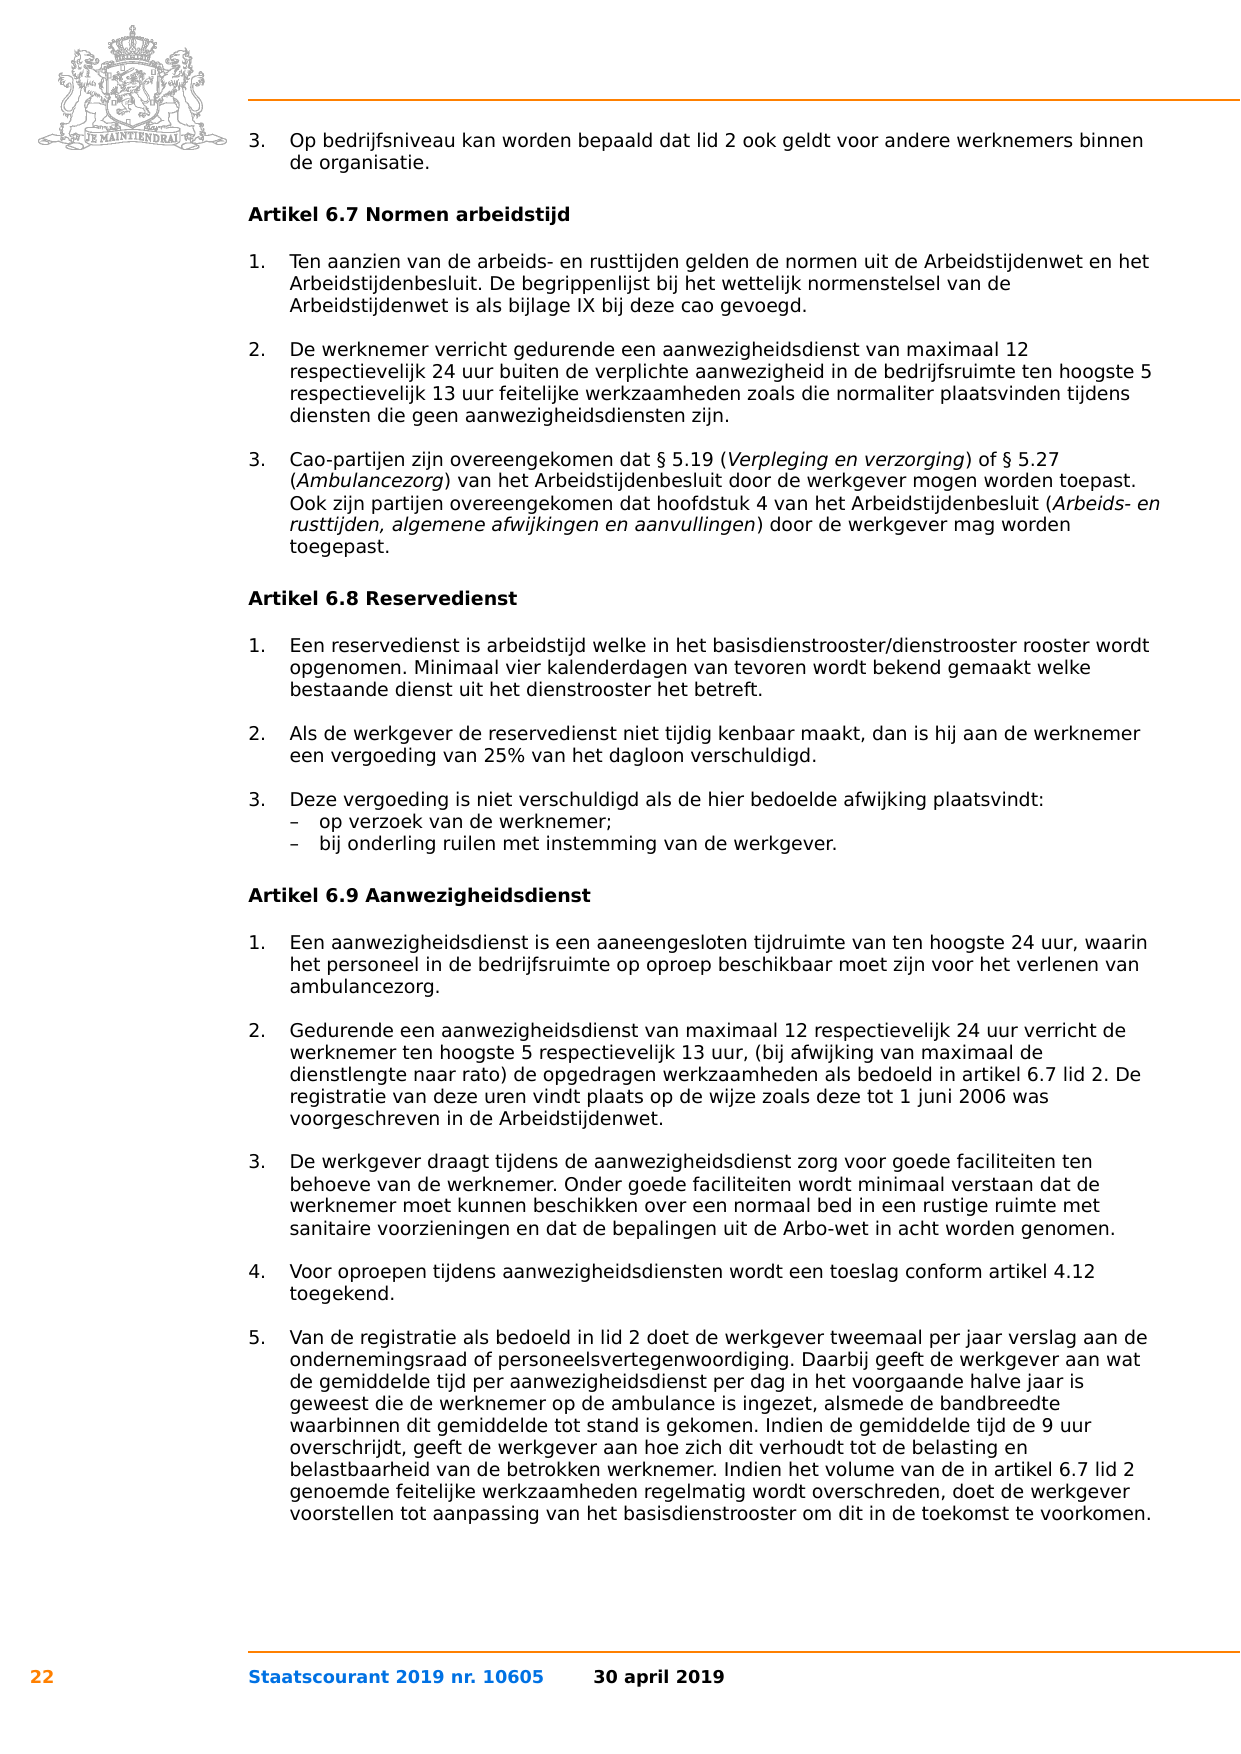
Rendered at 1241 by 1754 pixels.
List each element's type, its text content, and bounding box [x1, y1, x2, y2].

text 1. Ten aanzien van de arbeids- en rusttijden gelden de normen uit de Arbeidstijdenwet en het Arbeidstijdenbesluit. De begrippenlijst bij het wettelijk normenstelsel van de Arbeidstijdenwet is als bijlage IX bij deze cao gevoegd. [248, 251, 1163, 317]
text 2. De werknemer verricht gedurende een aanwezigheidsdienst van maximaal 12 respectievelijk 24 uur buiten de verplichte aanwezigheid in de bedrijfsruimte ten hoogste 5 respectievelijk 13 uur feitelijke werkzaamheden zoals die normaliter plaatsvinden tijdens diensten die geen aanwezigheidsdiensten zijn. [248, 339, 1163, 427]
text – bij onderling ruilen met instemming van de werkgever. [289, 833, 1163, 855]
text 3. Deze vergoeding is niet verschuldigd als de hier bedoelde afwijking plaatsvindt: [248, 789, 1163, 811]
subtitle Artikel 6.8 Reservedienst [248, 588, 1163, 610]
text 2. Gedurende een aanwezigheidsdienst van maximaal 12 respectievelijk 24 uur verricht de werknemer ten hoogste 5 respectievelijk 13 uur, (bij afwijking van maximaal de dienstlengte naar rato) de opgedragen werkzaamheden als bedoeld in artikel 6.7 lid 2. De registratie van deze uren vindt plaats op de wijze zoals deze tot 1 juni 2006 was voorgeschreven in de Arbeidstijdenwet. [248, 1020, 1163, 1129]
text 4. Voor oproepen tijdens aanwezigheidsdiensten wordt een toeslag conform artikel 4.12 toegekend. [248, 1261, 1163, 1305]
subtitle Artikel 6.9 Aanwezigheidsdienst [248, 885, 1163, 907]
subtitle Artikel 6.7 Normen arbeidstijd [248, 204, 1163, 226]
text 5. Van de registratie als bedoeld in lid 2 doet de werkgever tweemaal per jaar verslag aan de ondernemingsraad of personeelsvertegenwoordiging. Daarbij geeft de werkgever aan wat de gemiddelde tijd per aanwezigheidsdienst per dag in het voorgaande halve jaar is geweest die de werknemer op de ambulance is ingezet, alsmede de bandbreedte waarbinnen dit gemiddelde tot stand is gekomen. Indien de gemiddelde tijd de 9 uur overschrijdt, geeft de werkgever aan hoe zich dit verhoudt tot de belasting en belastbaarheid van de betrokken werknemer. Indien het volume van de in artikel 6.7 lid 2 genoemde feitelijke werkzaamheden regelmatig wordt overschreden, doet de werkgever voorstellen tot aanpassing van het basisdienstrooster om dit in de toekomst te voorkomen. [248, 1327, 1163, 1525]
text – op verzoek van de werknemer; [289, 811, 1163, 833]
text 3. De werkgever draagt tijdens de aanwezigheidsdienst zorg voor goede faciliteiten ten behoeve van de werknemer. Onder goede faciliteiten wordt minimaal verstaan dat de werknemer moet kunnen beschikken over een normaal bed in een rustige ruimte met sanitaire voorzieningen en dat de bepalingen uit de Arbo-wet in acht worden genomen. [248, 1151, 1163, 1239]
text 3. Op bedrijfsniveau kan worden bepaald dat lid 2 ook geldt voor andere werknemers binnen de organisatie. [248, 130, 1163, 174]
picture [38, 25, 227, 150]
text 1. Een reservedienst is arbeidstijd welke in het basisdienstrooster/dienstrooster rooster wordt opgenomen. Minimaal vier kalenderdagen van tevoren wordt bekend gemaakt welke bestaande dienst uit het dienstrooster het betreft. [248, 635, 1163, 701]
text 3. Cao-partijen zijn overeengekomen dat § 5.19 (Verpleging en verzorging) of § 5.27 (Ambulancezorg) van het Arbeidstijdenbesluit door de werkgever mogen worden toepast. Ook zijn partijen overeengekomen dat hoofdstuk 4 van het Arbeidstijdenbesluit (Arbeids- en rusttijden, algemene afwijkingen en aanvullingen) door de werkgever mag worden toegepast. [248, 448, 1163, 558]
text 1. Een aanwezigheidsdienst is een aaneengesloten tijdruimte van ten hoogste 24 uur, waarin het personeel in de bedrijfsruimte op oproep beschikbaar moet zijn voor het verlenen van ambulancezorg. [248, 932, 1163, 998]
text 2. Als de werkgever de reservedienst niet tijdig kenbaar maakt, dan is hij aan de werknemer een vergoeding van 25% van het dagloon verschuldigd. [248, 723, 1163, 767]
